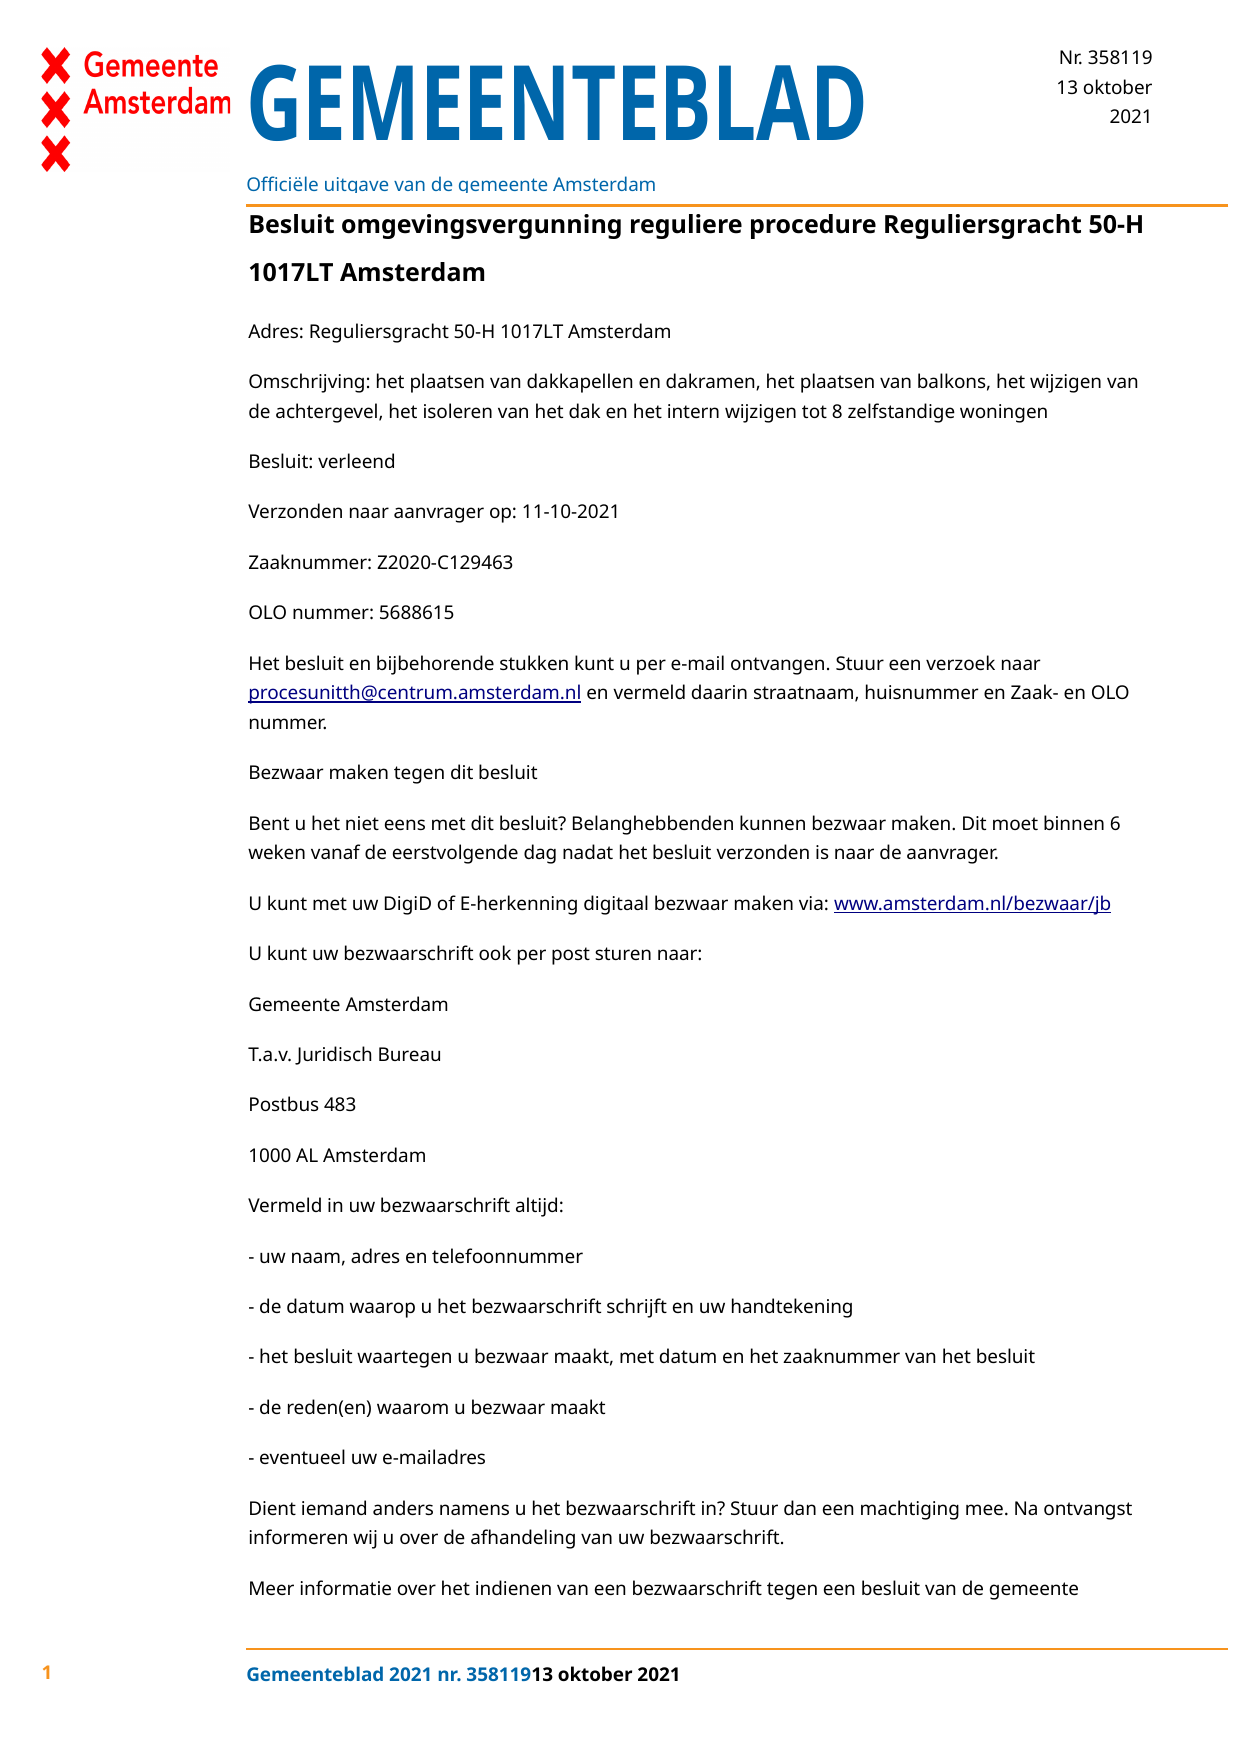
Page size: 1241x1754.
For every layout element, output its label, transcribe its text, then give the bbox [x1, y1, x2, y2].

text Postbus 483 [248, 1092, 1152, 1117]
text Bezwaar maken tegen dit besluit [248, 759, 1152, 785]
text Besluit: verleend [248, 448, 1152, 474]
text Vermeld in uw bezwaarschrift altijd: [248, 1192, 1152, 1218]
text Bent u het niet eens met dit besluit? Belanghebbenden kunnen bezwaar maken. Dit moet binnen 6 weken vanaf de eerstvolgende dag nadat het besluit verzonden is naar de aanvrager. [248, 810, 1152, 865]
text Het besluit en bijbehorende stukken kunt u per e-mail ontvangen. Stuur een verzoek naar procesunitth@centrum.amsterdam.nl en vermeld daarin straatnaam, huisnummer en Zaak- en OLO nummer. [248, 650, 1152, 735]
text Adres: Reguliersgracht 50-H 1017LT Amsterdam [248, 318, 1152, 344]
text - uw naam, adres en telefoonnummer [248, 1243, 1152, 1269]
text 1000 AL Amsterdam [248, 1142, 1152, 1168]
text - eventueel uw e-mailadres [248, 1444, 1152, 1470]
text U kunt met uw DigiD of E-herkenning digitaal bezwaar maken via: www.amsterdam.nl/bezwaar/jb [248, 890, 1152, 916]
text Besluit omgevingsvergunning reguliere procedure Reguliersgracht 50-H 1017LT Amsterdam [248, 207, 1152, 288]
text Zaaknummer: Z2020-C129463 [248, 549, 1152, 575]
text U kunt uw bezwaarschrift ook per post sturen naar: [248, 940, 1152, 966]
text Meer informatie over het indienen van een bezwaarschrift tegen een besluit van de gemeente [248, 1575, 1152, 1601]
text - het besluit waartegen u bezwaar maakt, met datum en het zaaknummer van het besluit [248, 1344, 1152, 1369]
text Omschrijving: het plaatsen van dakkapellen en dakramen, het plaatsen van balkons, het wijzigen van de achtergevel, het isoleren van het dak en het intern wijzigen tot 8 zelfstandige woningen [248, 368, 1152, 424]
picture [41, 47, 231, 172]
text - de datum waarop u het bezwaarschrift schrijft en uw handtekening [248, 1293, 1152, 1319]
text Gemeente Amsterdam [248, 991, 1152, 1017]
text Dient iemand anders namens u het bezwaarschrift in? Stuur dan een machtiging mee. Na ontvangst informeren wij u over de afhandeling van uw bezwaarschrift. [248, 1495, 1152, 1550]
text OLO nummer: 5688615 [248, 599, 1152, 625]
text Verzonden naar aanvrager op: 11-10-2021 [248, 499, 1152, 524]
text - de reden(en) waarom u bezwaar maakt [248, 1394, 1152, 1420]
text T.a.v. Juridisch Bureau [248, 1041, 1152, 1067]
